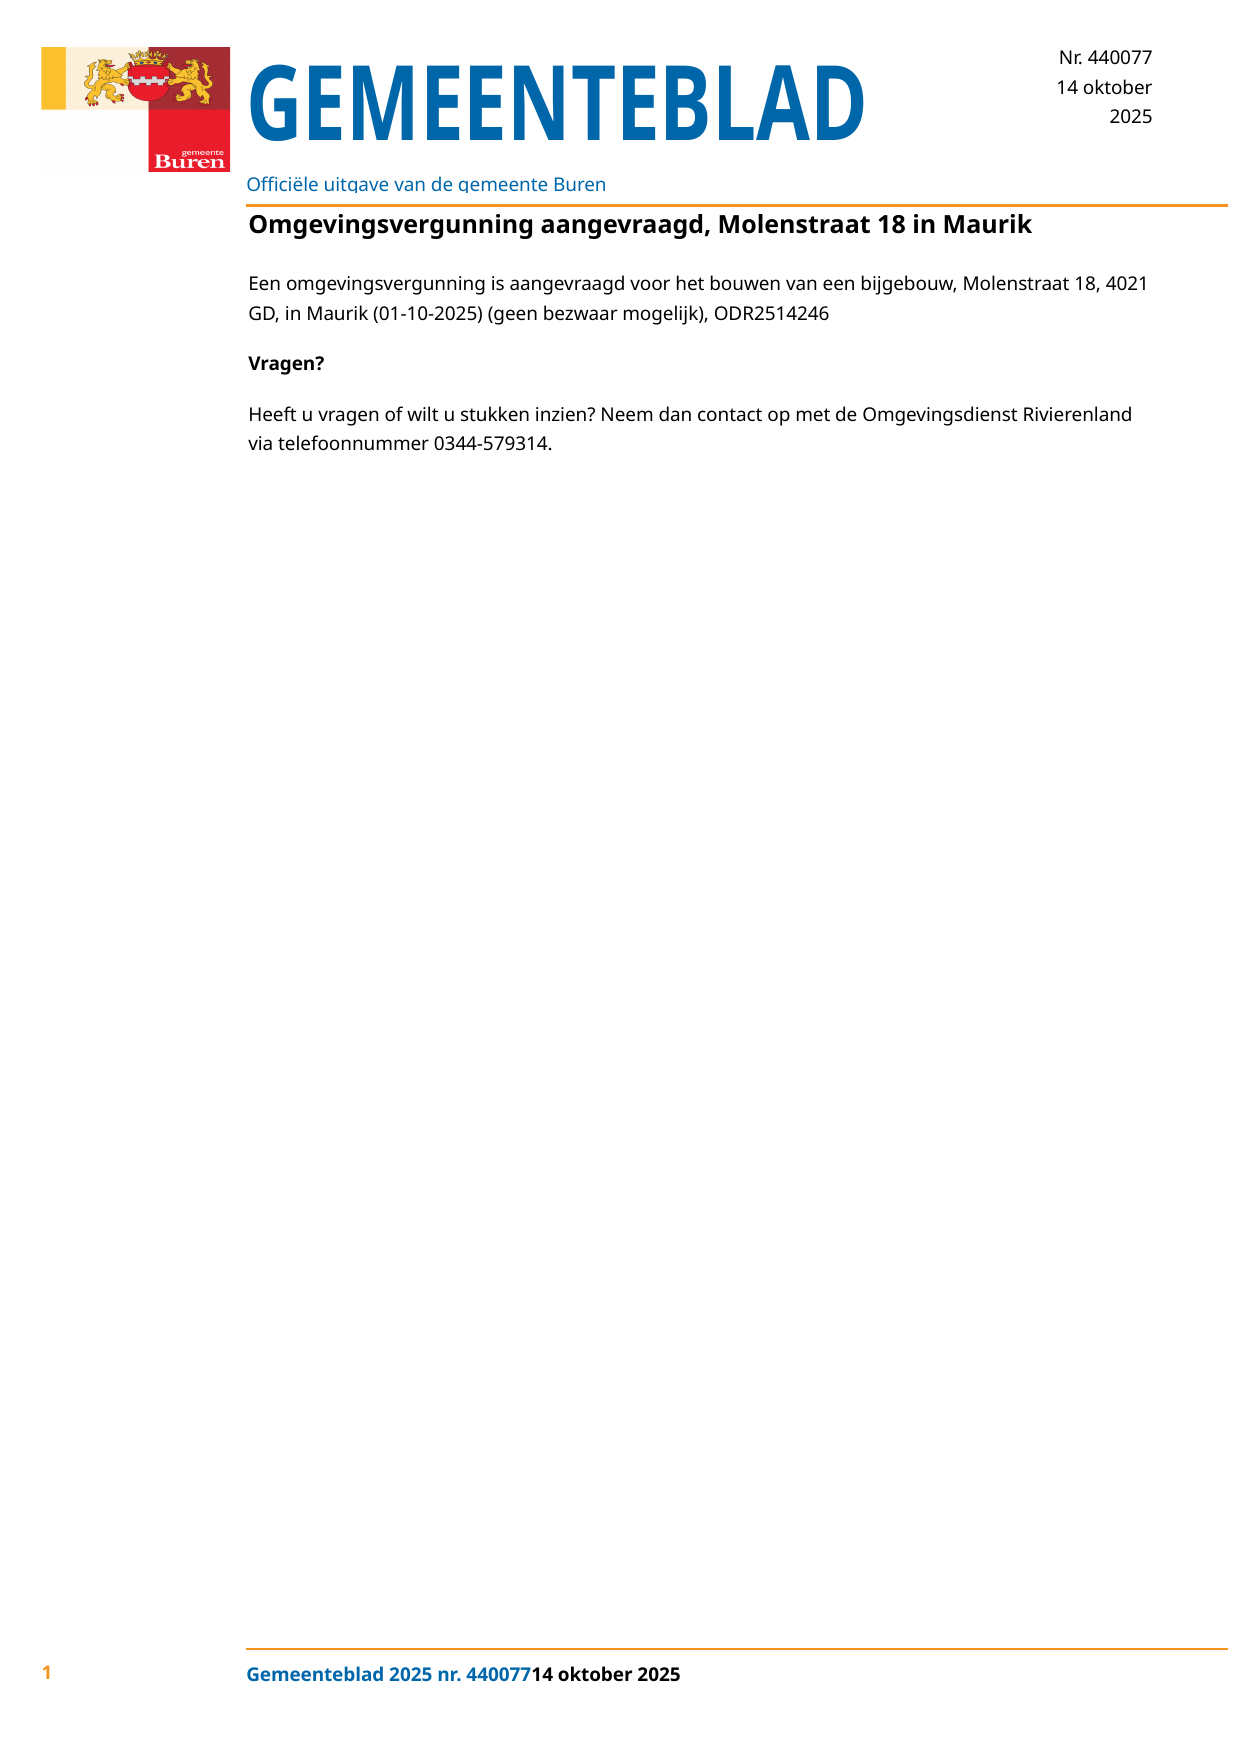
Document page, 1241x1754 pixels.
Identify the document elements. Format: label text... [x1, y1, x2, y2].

text Omgevingsvergunning aangevraagd, Molenstraat 18 in Maurik [248, 207, 1152, 241]
text Een omgevingsvergunning is aangevraagd voor het bouwen van een bijgebouw, Molenstraat 18, 4021 GD, in Maurik (01-10-2025) (geen bezwaar mogelijk), ODR2514246 [248, 270, 1152, 326]
text Heeft u vragen of wilt u stukken inzien? Neem dan contact op met de Omgevingsdienst Rivierenland via telefoonnummer 0344-579314. [248, 401, 1152, 456]
text Vragen? [248, 350, 1152, 376]
picture [41, 47, 231, 172]
